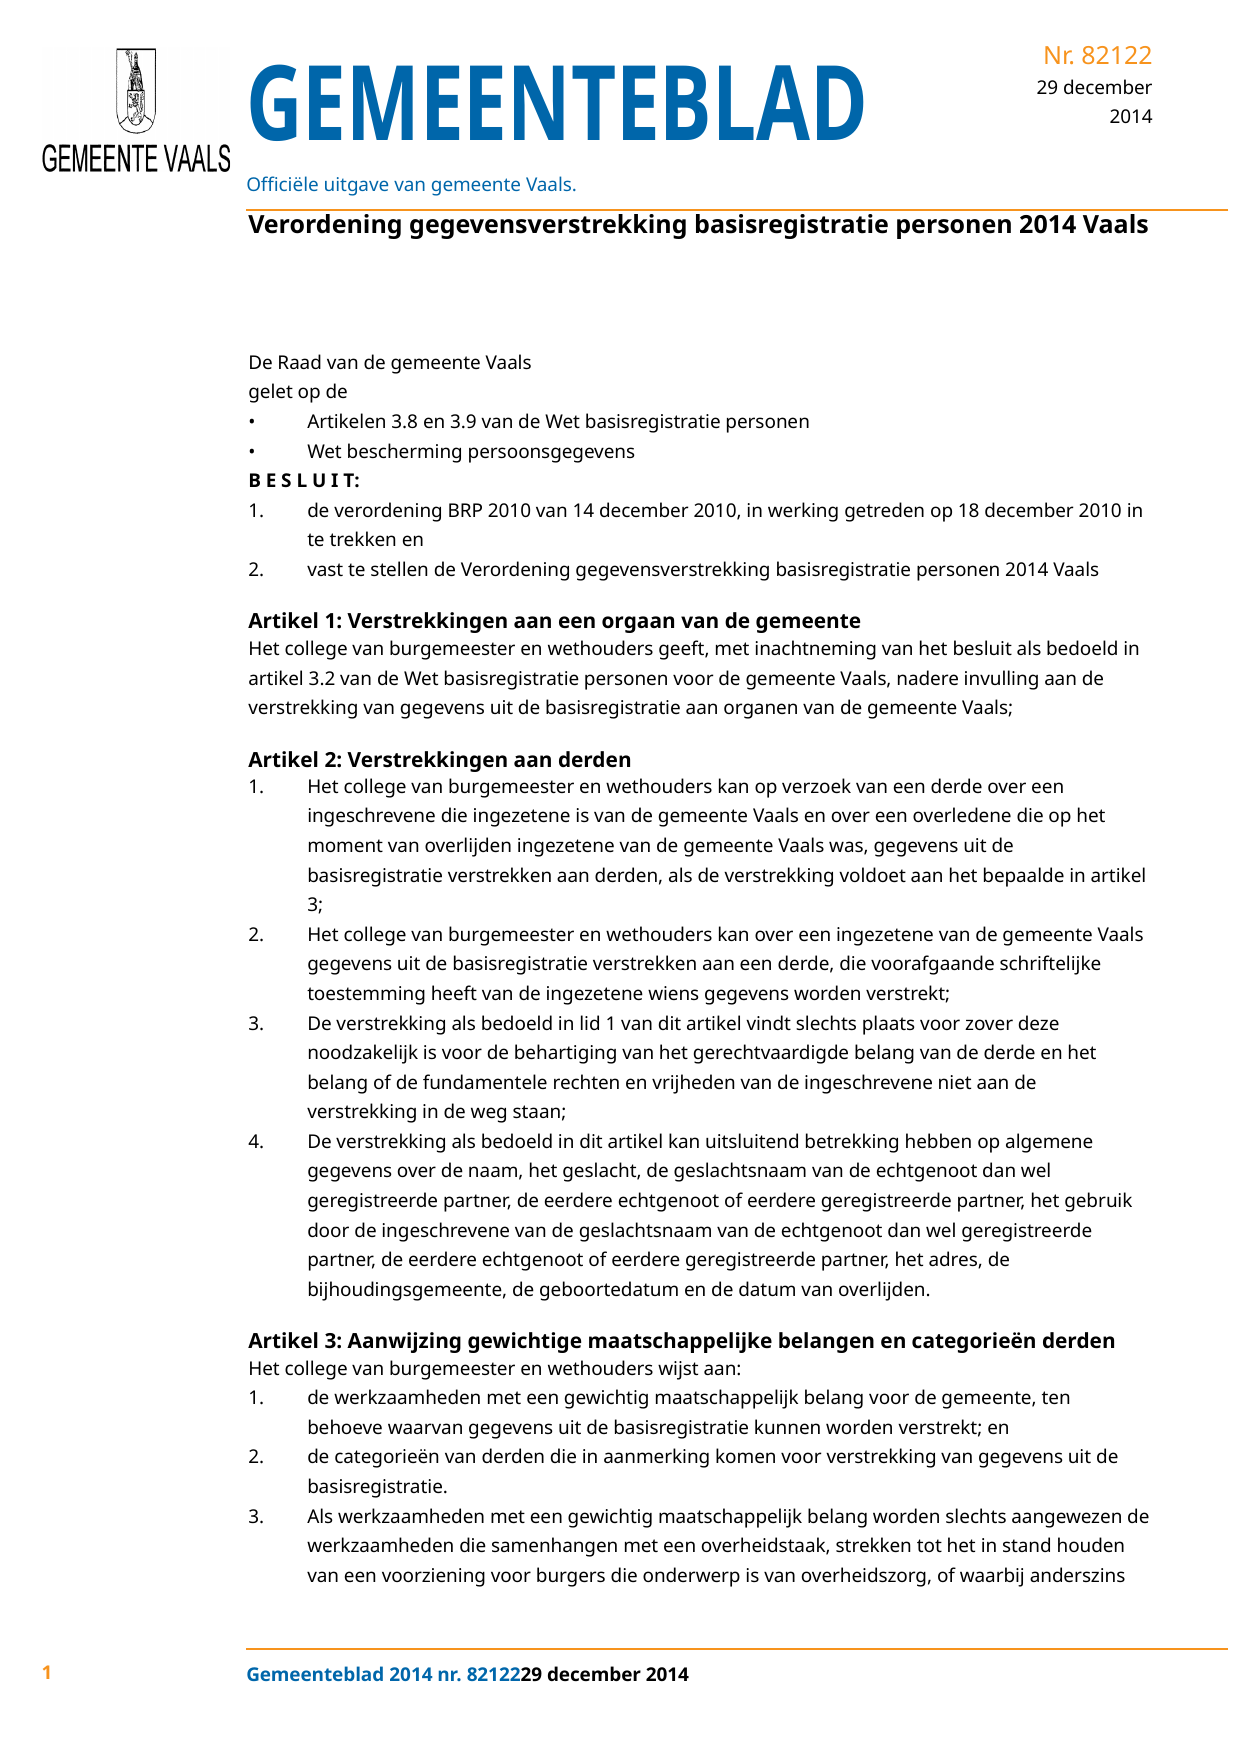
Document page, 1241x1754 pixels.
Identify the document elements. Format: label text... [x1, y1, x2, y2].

list Wet bescherming persoonsgegevens [248, 438, 1152, 464]
list de werkzaamheden met een gewichtig maatschappelijk belang voor de gemeente, ten behoeve waarvan gegevens uit de basisregistratie kunnen worden verstrekt; en [248, 1384, 1152, 1440]
text Verordening gegevensverstrekking basisregistratie personen 2014 Vaals [248, 211, 1152, 241]
picture [41, 47, 231, 172]
text Artikel 3: Aanwijzing gewichtige maatschappelijke belangen en categorieën derden [248, 1326, 1152, 1355]
list de verordening BRP 2010 van 14 december 2010, in werking getreden op 18 december 2010 in te trekken en [248, 497, 1152, 552]
list de categorieën van derden die in aanmerking komen voor verstrekking van gegevens uit de basisregistratie. [248, 1444, 1152, 1499]
text Artikel 2: Verstrekkingen aan derden [248, 745, 1152, 773]
list Het college van burgemeester en wethouders kan over een ingezetene van de gemeente Vaals gegevens uit de basisregistratie verstrekken aan een derde, die voorafgaande schriftelijke toestemming heeft van de ingezetene wiens gegevens worden verstrekt; [248, 921, 1152, 1006]
list De verstrekking als bedoeld in dit artikel kan uitsluitend betrekking hebben op algemene gegevens over de naam, het geslacht, de geslachtsnaam van de echtgenoot dan wel geregistreerde partner, de eerdere echtgenoot of eerdere geregistreerde partner, het gebruik door de ingeschrevene van de geslachtsnaam van de echtgenoot dan wel geregistreerde partner, de eerdere echtgenoot of eerdere geregistreerde partner, het adres, de bijhoudingsgemeente, de geboortedatum en de datum van overlijden. [248, 1128, 1152, 1302]
text B E S L U I T: [248, 467, 1152, 493]
list Als werkzaamheden met een gewichtig maatschappelijk belang worden slechts aangewezen de werkzaamheden die samenhangen met een overheidstaak, strekken tot het in stand houden van een voorziening voor burgers die onderwerp is van overheidszorg, of waarbij anderszins [248, 1503, 1152, 1588]
list De verstrekking als bedoeld in lid 1 van dit artikel vindt slechts plaats voor zover deze noodzakelijk is voor de behartiging van het gerechtvaardigde belang van de derde en het belang of de fundamentele rechten en vrijheden van de ingeschrevene niet aan de verstrekking in de weg staan; [248, 1010, 1152, 1124]
text Het college van burgemeester en wethouders wijst aan: [248, 1355, 1152, 1381]
text Het college van burgemeester en wethouders geeft, met inachtneming van het besluit als bedoeld in artikel 3.2 van de Wet basisregistratie personen voor de gemeente Vaals, nadere invulling aan de verstrekking van gegevens uit de basisregistratie aan organen van de gemeente Vaals; [248, 635, 1152, 720]
text gelet op de [248, 379, 1152, 404]
list Het college van burgemeester en wethouders kan op verzoek van een derde over een ingeschrevene die ingezetene is van de gemeente Vaals en over een overledene die op het moment van overlijden ingezetene van de gemeente Vaals was, gegevens uit de basisregistratie verstrekken aan derden, als de verstrekking voldoet aan het bepaalde in artikel 3; [248, 773, 1152, 917]
list vast te stellen de Verordening gegevensverstrekking basisregistratie personen 2014 Vaals [248, 556, 1152, 582]
text De Raad van de gemeente Vaals [248, 349, 1152, 375]
text Artikel 1: Verstrekkingen aan een orgaan van de gemeente [248, 607, 1152, 635]
list Artikelen 3.8 en 3.9 van de Wet basisregistratie personen [248, 408, 1152, 434]
